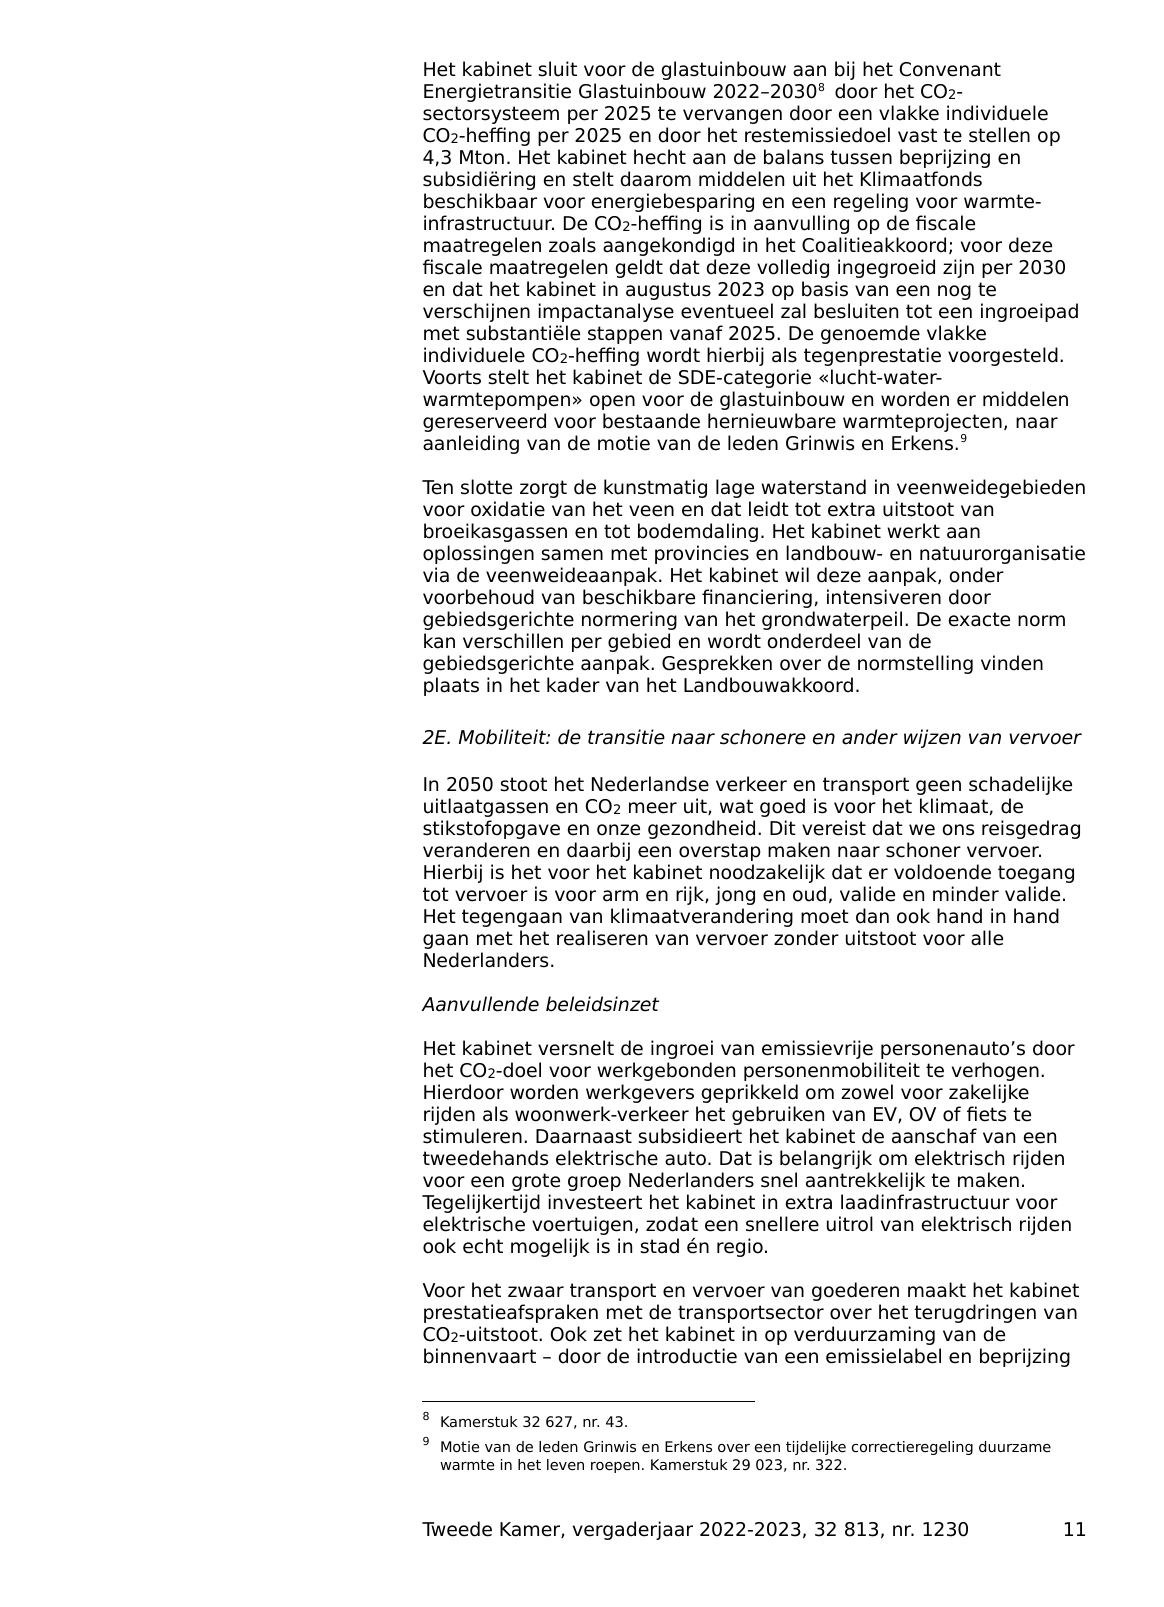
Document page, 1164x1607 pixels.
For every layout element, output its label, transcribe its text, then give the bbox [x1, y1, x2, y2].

text In 2050 stoot het Nederlandse verkeer en transport geen schadelijke uitlaatgassen en CO2 meer uit, wat goed is voor het klimaat, de stikstofopgave en onze gezondheid. Dit vereist dat we ons reisgedrag veranderen en daarbij een overstap maken naar schoner vervoer. Hierbij is het voor het kabinet noodzakelijk dat er voldoende toegang tot vervoer is voor arm en rijk, jong en oud, valide en minder valide. Het tegengaan van klimaatverandering moet dan ook hand in hand gaan met het realiseren van vervoer zonder uitstoot voor alle Nederlanders. [422, 774, 1087, 971]
subtitle Aanvullende beleidsinzet [422, 994, 1087, 1016]
text Motie van de leden Grinwis en Erkens over een tijdelijke correctieregeling duurzame warmte in het leven roepen. Kamerstuk 29 023, nr. 322. [422, 1435, 1087, 1474]
text Ten slotte zorgt de kunstmatig lage waterstand in veenweidegebieden voor oxidatie van het veen en dat leidt tot extra uitstoot van broeikasgassen en tot bodemdaling. Het kabinet werkt aan oplossingen samen met provincies en landbouw- en natuurorganisatie via de veenweideaanpak. Het kabinet wil deze aanpak, onder voorbehoud van beschikbare financiering, intensiveren door gebiedsgerichte normering van het grondwaterpeil. De exacte norm kan verschillen per gebied en wordt onderdeel van de gebiedsgerichte aanpak. Gesprekken over de normstelling vinden plaats in het kader van het Landbouwakkoord. [422, 477, 1087, 697]
subtitle 2E. Mobiliteit: de transitie naar schonere en ander wijzen van vervoer [422, 727, 1087, 749]
text Kamerstuk 32 627, nr. 43. [422, 1410, 1087, 1432]
text Het kabinet versnelt de ingroei van emissievrije personenauto’s door het CO2-doel voor werkgebonden personenmobiliteit te verhogen. Hierdoor worden werkgevers geprikkeld om zowel voor zakelijke rijden als woonwerk-verkeer het gebruiken van EV, OV of fiets te stimuleren. Daarnaast subsidieert het kabinet de aanschaf van een tweedehands elektrische auto. Dat is belangrijk om elektrisch rijden voor een grote groep Nederlanders snel aantrekkelijk te maken. Tegelijkertijd investeert het kabinet in extra laadinfrastructuur voor elektrische voertuigen, zodat een snellere uitrol van elektrisch rijden ook echt mogelijk is in stad én regio. [422, 1038, 1087, 1258]
text Het kabinet sluit voor de glastuinbouw aan bij het Convenant Energietransitie Glastuinbouw 2022–2030 door het CO2-sectorsysteem per 2025 te vervangen door een vlakke individuele CO2-heffing per 2025 en door het restemissiedoel vast te stellen op 4,3 Mton. Het kabinet hecht aan de balans tussen beprijzing en subsidiëring en stelt daarom middelen uit het Klimaatfonds beschikbaar voor energiebesparing en een regeling voor warmte-infrastructuur. De CO2-heffing is in aanvulling op de fiscale maatregelen zoals aangekondigd in het Coalitieakkoord; voor deze fiscale maatregelen geldt dat deze volledig ingegroeid zijn per 2030 en dat het kabinet in augustus 2023 op basis van een nog te verschijnen impactanalyse eventueel zal besluiten tot een ingroeipad met substantiële stappen vanaf 2025. De genoemde vlakke individuele CO2-heffing wordt hierbij als tegenprestatie voorgesteld. Voorts stelt het kabinet de SDE-categorie «lucht-water-warmtepompen» open voor de glastuinbouw en worden er middelen gereserveerd voor bestaande hernieuwbare warmteprojecten, naar aanleiding van de motie van de leden Grinwis en Erkens. [422, 59, 1087, 455]
text Voor het zwaar transport en vervoer van goederen maakt het kabinet prestatieafspraken met de transportsector over het terugdringen van CO2-uitstoot. Ook zet het kabinet in op verduurzaming van de binnenvaart – door de introductie van een emissielabel en beprijzing [422, 1280, 1087, 1368]
